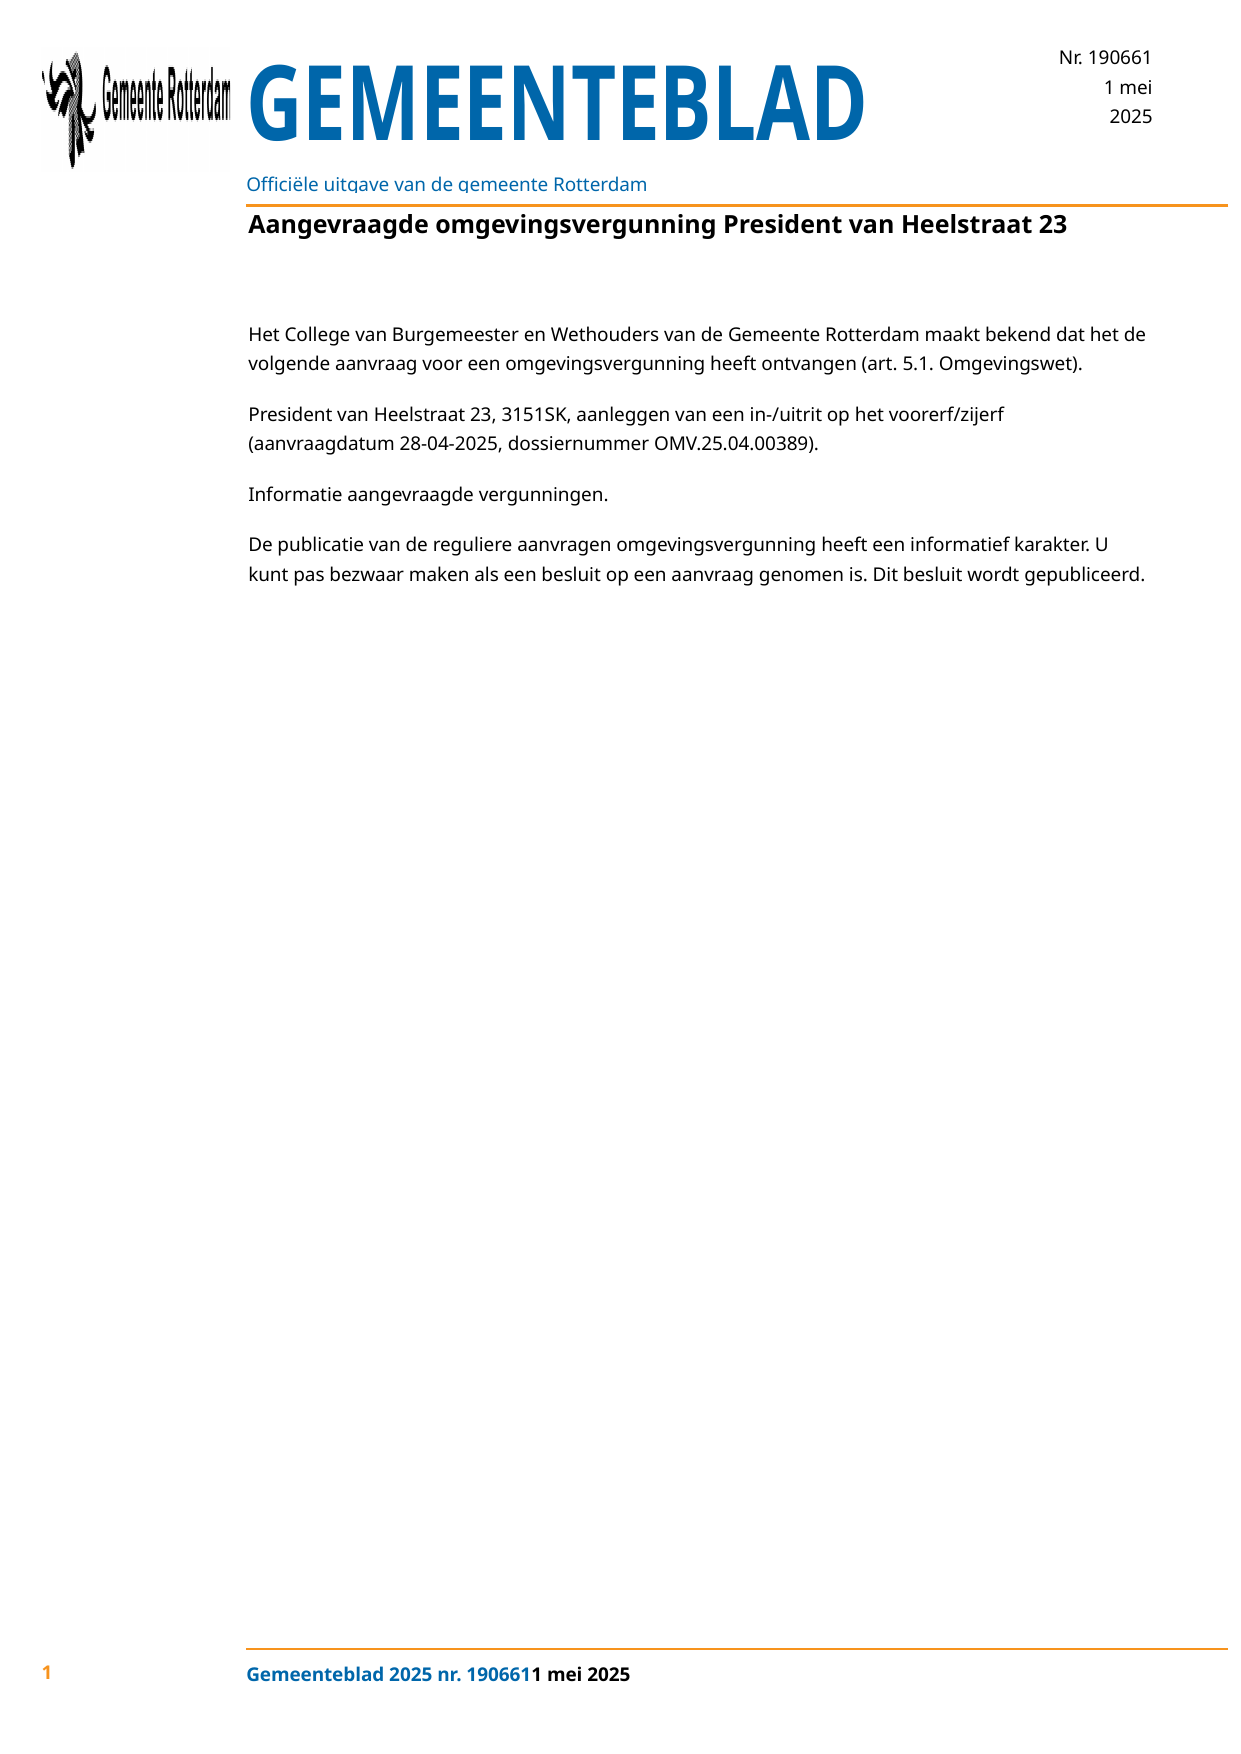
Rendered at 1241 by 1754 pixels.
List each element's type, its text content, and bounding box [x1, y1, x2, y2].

text President van Heelstraat 23, 3151SK, aanleggen van een in-/uitrit op het voorerf/zijerf (aanvraagdatum 28-04-2025, dossiernummer OMV.25.04.00389). [248, 401, 1152, 456]
picture [41, 47, 231, 172]
text De publicatie van de reguliere aanvragen omgevingsvergunning heeft een informatief karakter. U kunt pas bezwaar maken als een besluit op een aanvraag genomen is. Dit besluit wordt gepubliceerd. [248, 531, 1152, 586]
text Informatie aangevraagde vergunningen. [248, 481, 1152, 506]
text Het College van Burgemeester en Wethouders van de Gemeente Rotterdam maakt bekend dat het de volgende aanvraag voor een omgevingsvergunning heeft ontvangen (art. 5.1. Omgevingswet). [248, 321, 1152, 376]
text Aangevraagde omgevingsvergunning President van Heelstraat 23 [248, 207, 1152, 241]
